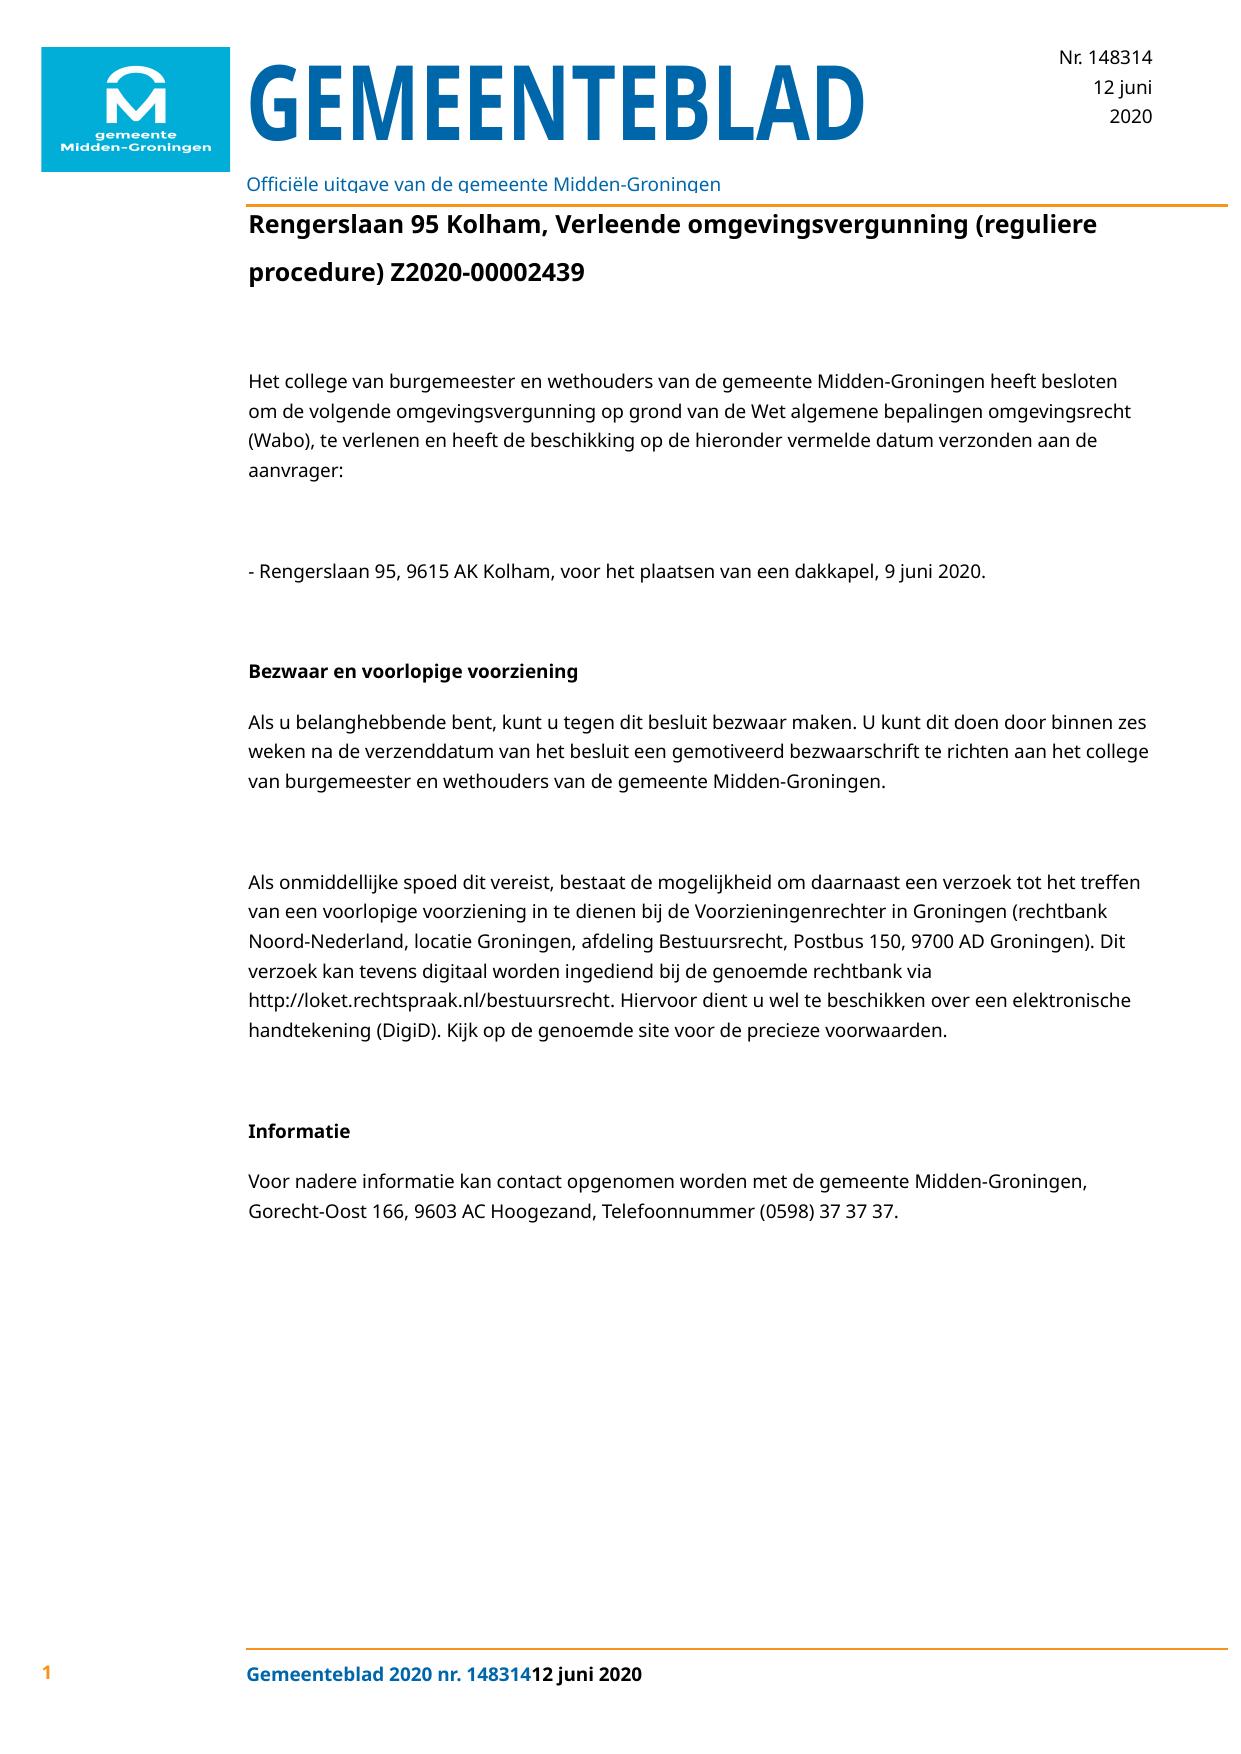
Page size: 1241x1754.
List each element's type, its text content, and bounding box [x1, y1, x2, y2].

picture [184, 146, 190, 153]
text Het college van burgemeester en wethouders van de gemeente Midden-Groningen heeft besloten om de volgende omgevingsvergunning op grond van de Wet algemene bepalingen omgevingsrecht (Wabo), te verlenen en heeft de beschikking op de hieronder vermelde datum verzonden aan de aanvrager: [248, 368, 1152, 483]
text - Rengerslaan 95, 9615 AK Kolham, voor het plaatsen van een dakkapel, 9 juni 2020. [248, 558, 1152, 584]
picture [108, 66, 164, 82]
text Als onmiddellijke spoed dit vereist, bestaat de mogelijkheid om daarnaast een verzoek tot het treffen van een voorlopige voorziening in te dienen bij de Voorzieningenrechter in Groningen (rechtbank Noord-Nederland, locatie Groningen, afdeling Bestuursrecht, Postbus 150, 9700 AD Groningen). Dit verzoek kan tevens digitaal worden ingediend bij de genoemde rechtbank via http://loket.rechtspraak.nl/bestuursrecht. Hiervoor dient u wel te beschikken over een elektronische handtekening (DigiD). Kijk op de genoemde site voor de precieze voorwaarden. [248, 869, 1152, 1043]
text Informatie [248, 1118, 1152, 1144]
text Bezwaar en voorlopige voorziening [248, 659, 1152, 684]
text Voor nadere informatie kan contact opgenomen worden met de gemeente Midden-Groningen, Gorecht-Oost 166, 9603 AC Hoogezand, Telefoonnummer (0598) 37 37 37. [248, 1168, 1152, 1224]
text Als u belanghebbende bent, kunt u tegen dit besluit bezwaar maken. U kunt dit doen door binnen zes weken na de verzenddatum van het besluit een gemotiveerd bezwaarschrift te richten aan het college van burgemeester en wethouders van de gemeente Midden-Groningen. [248, 709, 1152, 794]
text Rengerslaan 95 Kolham, Verleende omgevingsvergunning (reguliere procedure) Z2020-00002439 [248, 207, 1152, 288]
picture [107, 89, 165, 122]
